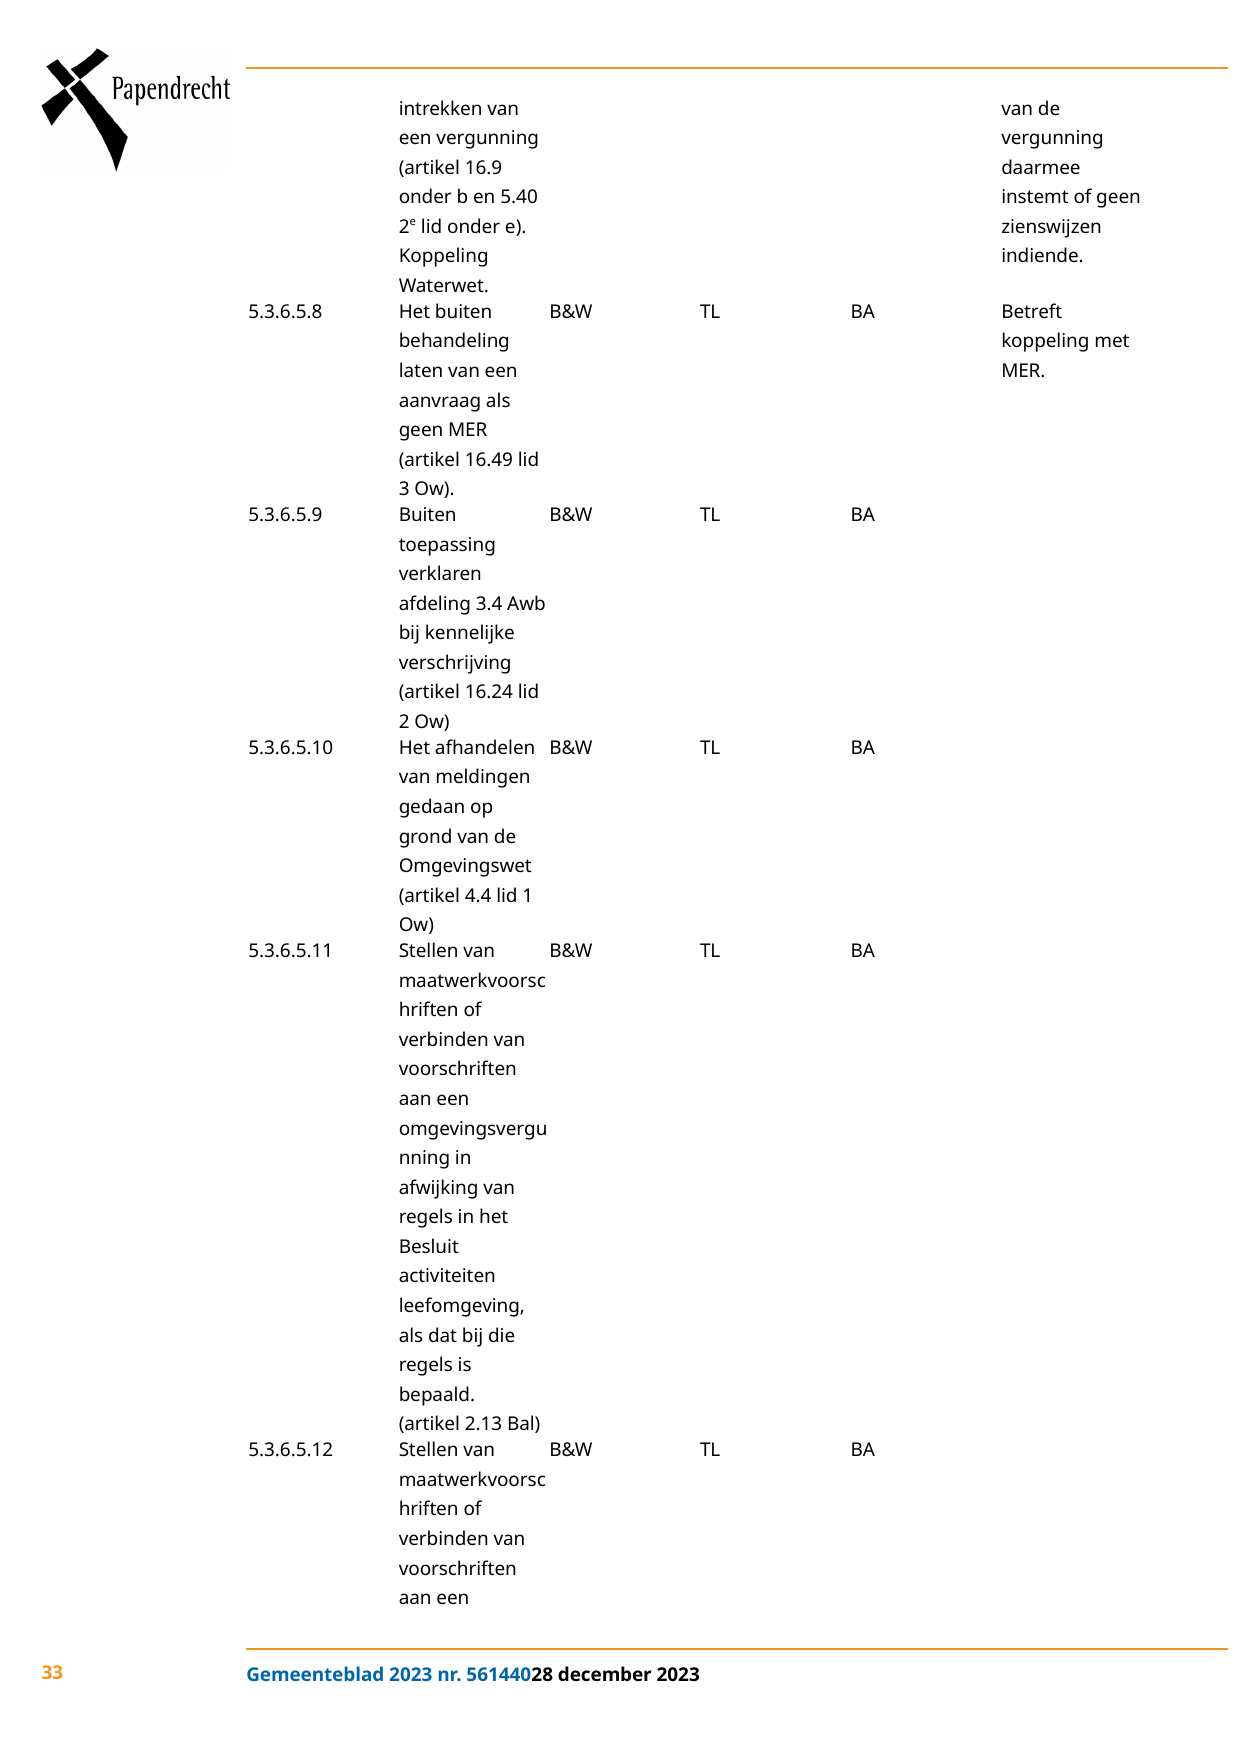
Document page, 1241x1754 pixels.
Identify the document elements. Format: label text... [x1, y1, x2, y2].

picture [41, 47, 231, 172]
table_cell TL [700, 298, 850, 501]
table_cell [549, 95, 700, 298]
table_cell TL [700, 937, 850, 1436]
table_cell BA [850, 298, 1001, 501]
table_cell B&W [549, 937, 700, 1436]
table_cell [1001, 1436, 1152, 1610]
table_cell Het buiten behandeling laten van een aanvraag als geen MER (artikel 16.49 lid 3 Ow). [399, 298, 549, 501]
table_cell Buiten toepassing verklaren afdeling 3.4 Awb bij kennelijke verschrijving (artikel 16.24 lid 2 Ow) [399, 501, 549, 734]
table_cell 5.3.6.5.8 [248, 298, 398, 501]
table_cell [1001, 734, 1152, 937]
table_cell BA [850, 501, 1001, 734]
table_cell Stellen van maatwerkvoorschriften of verbinden van voorschriften aan een omgevingsvergunning in afwijking van regels in het Besluit activiteiten leefomgeving, als dat bij die regels is bepaald. (artikel 2.13 Bal) [399, 937, 549, 1436]
table_cell van de vergunning daarmee instemt of geen zienswijzen indiende. [1001, 95, 1152, 298]
table_cell TL [700, 501, 850, 734]
table_cell B&W [549, 1436, 700, 1610]
table_cell Stellen van maatwerkvoorschriften of verbinden van voorschriften aan een [399, 1436, 549, 1610]
table_cell BA [850, 1436, 1001, 1610]
table_cell BA [850, 937, 1001, 1436]
table_cell 5.3.6.5.10 [248, 734, 398, 937]
table_cell [700, 95, 850, 298]
table_cell [248, 95, 398, 298]
table_cell intrekken van een vergunning (artikel 16.9 onder b en 5.40 2e lid onder e). Koppeling Waterwet. [399, 95, 549, 298]
table_cell 5.3.6.5.11 [248, 937, 398, 1436]
table_cell B&W [549, 734, 700, 937]
table_cell Het afhandelen van meldingen gedaan op grond van de Omgevingswet (artikel 4.4 lid 1 Ow) [399, 734, 549, 937]
table_cell [1001, 937, 1152, 1436]
table_cell Betreft koppeling met MER. [1001, 298, 1152, 501]
table_cell 5.3.6.5.12 [248, 1436, 398, 1610]
table_cell 5.3.6.5.9 [248, 501, 398, 734]
table_cell B&W [549, 298, 700, 501]
table_cell [850, 95, 1001, 298]
table_cell B&W [549, 501, 700, 734]
table_cell BA [850, 734, 1001, 937]
table_cell [1001, 501, 1152, 734]
table_cell TL [700, 1436, 850, 1610]
table_cell TL [700, 734, 850, 937]
